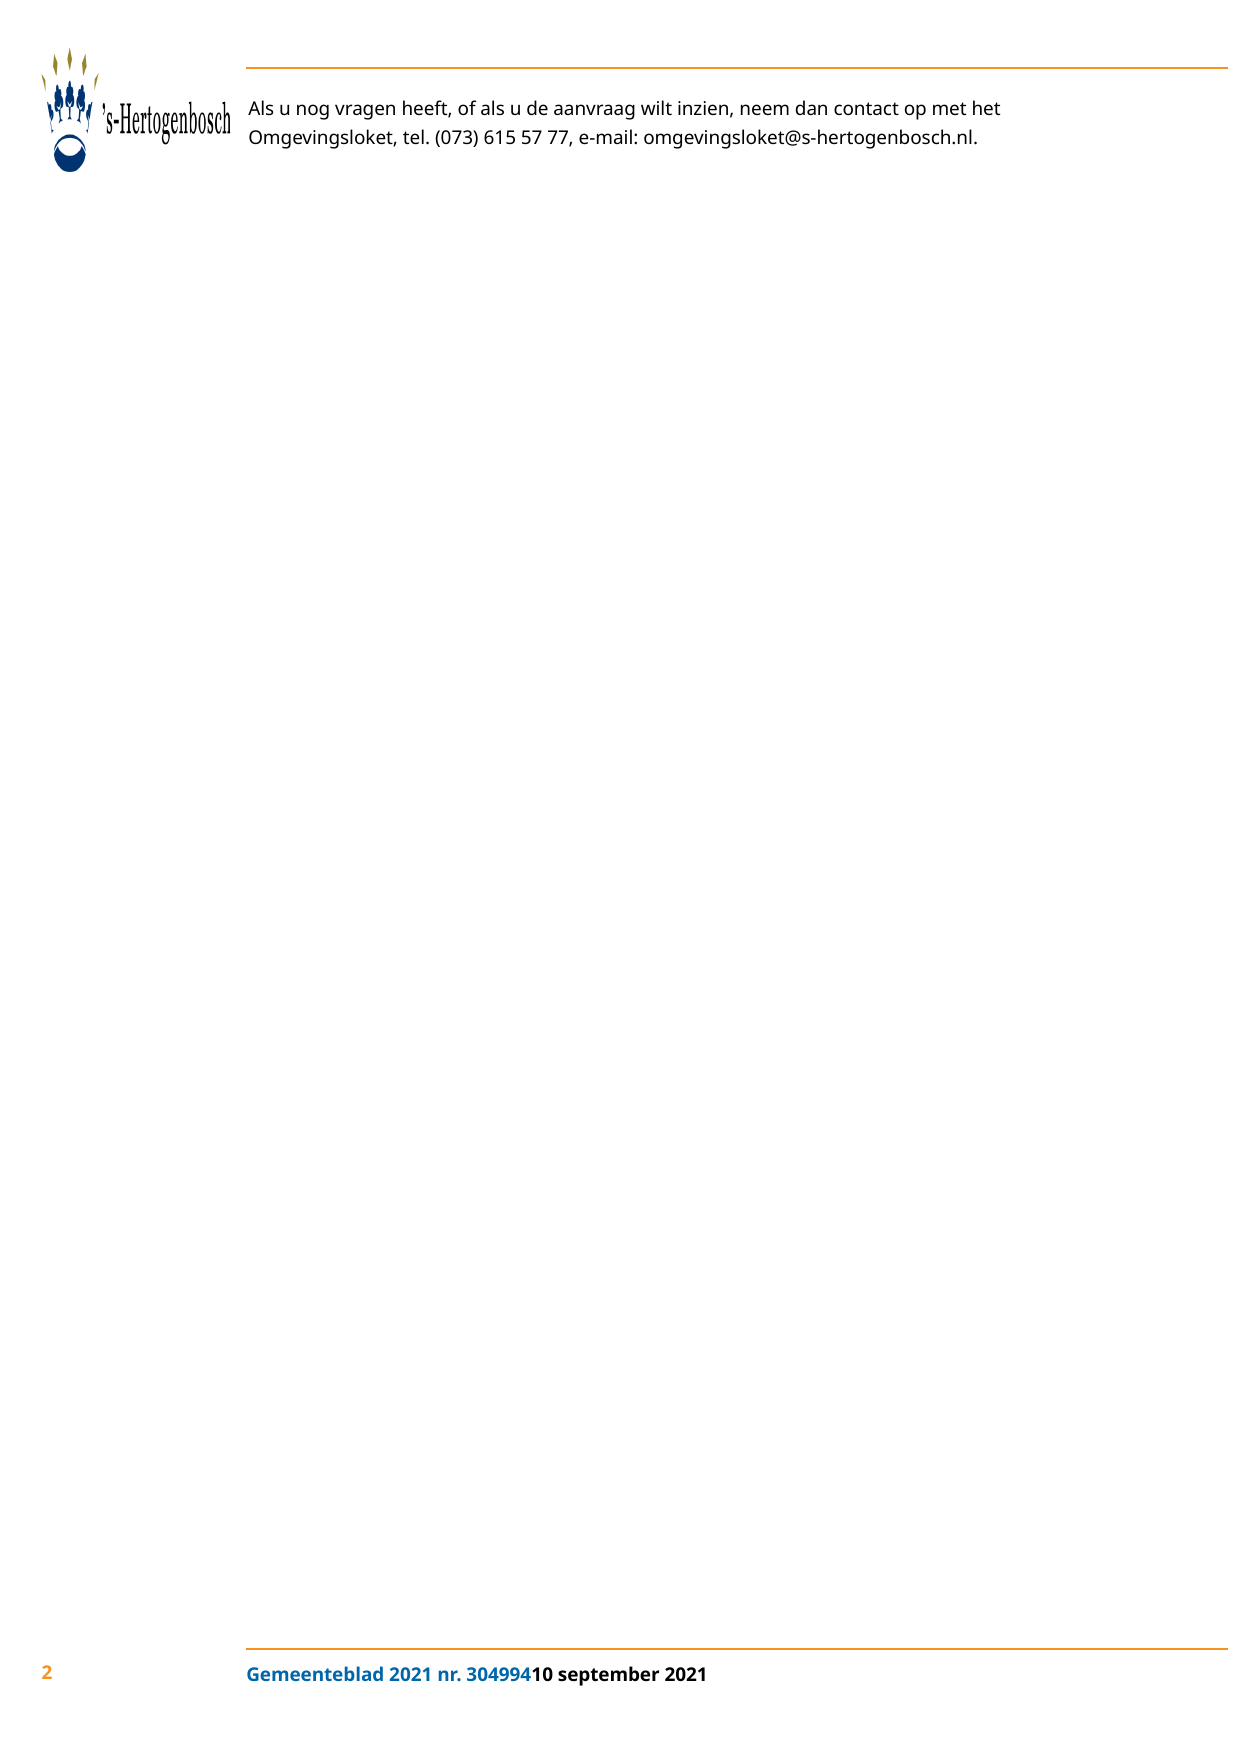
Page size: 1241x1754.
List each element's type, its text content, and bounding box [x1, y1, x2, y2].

text Als u nog vragen heeft, of als u de aanvraag wilt inzien, neem dan contact op met het Omgevingsloket, tel. (073) 615 57 77, e-mail: omgevingsloket@s-hertogenbosch.nl. [248, 95, 1152, 150]
picture [41, 47, 231, 172]
